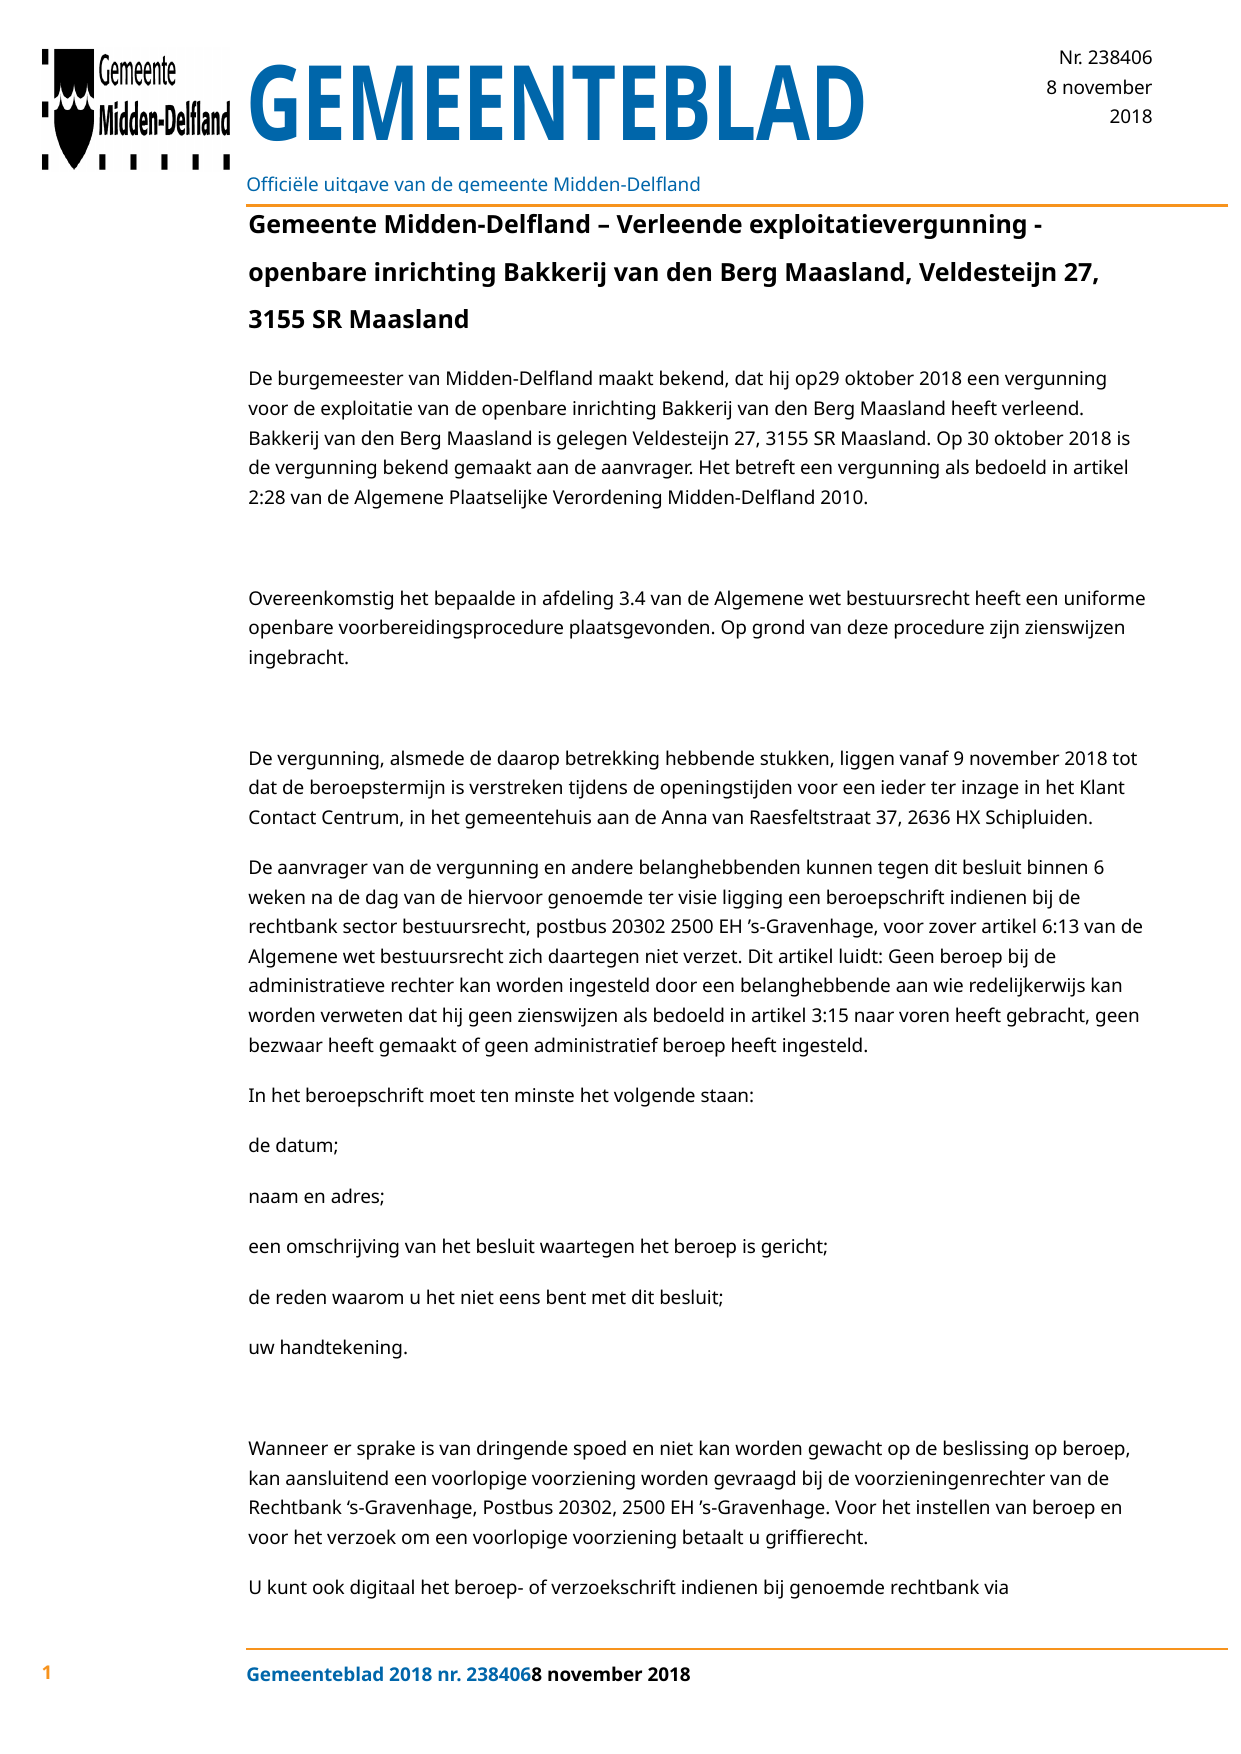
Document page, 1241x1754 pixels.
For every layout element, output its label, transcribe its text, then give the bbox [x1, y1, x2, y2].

picture [41, 47, 231, 172]
text De aanvrager van de vergunning en andere belanghebbenden kunnen tegen dit besluit binnen 6 weken na de dag van de hiervoor genoemde ter visie ligging een beroepschrift indienen bij de rechtbank sector bestuursrecht, postbus 20302 2500 EH ’s-Gravenhage, voor zover artikel 6:13 van de Algemene wet bestuursrecht zich daartegen niet verzet. Dit artikel luidt: Geen beroep bij de administratieve rechter kan worden ingesteld door een belanghebbende aan wie redelijkerwijs kan worden verweten dat hij geen zienswijzen als bedoeld in artikel 3:15 naar voren heeft gebracht, geen bezwaar heeft gemaakt of geen administratief beroep heeft ingesteld. [248, 854, 1152, 1057]
text naam en adres; [248, 1183, 1152, 1209]
text de reden waarom u het niet eens bent met dit besluit; [248, 1284, 1152, 1309]
text In het beroepschrift moet ten minste het volgende staan: [248, 1082, 1152, 1108]
text U kunt ook digitaal het beroep- of verzoekschrift indienen bij genoemde rechtbank via [248, 1574, 1152, 1600]
text uw handtekening. [248, 1334, 1152, 1360]
text De burgemeester van Midden-Delfland maakt bekend, dat hij op29 oktober 2018 een vergunning voor de exploitatie van de openbare inrichting Bakkerij van den Berg Maasland heeft verleend. Bakkerij van den Berg Maasland is gelegen Veldesteijn 27, 3155 SR Maasland. Op 30 oktober 2018 is de vergunning bekend gemaakt aan de aanvrager. Het betreft een vergunning als bedoeld in artikel 2:28 van de Algemene Plaatselijke Verordening Midden-Delfland 2010. [248, 366, 1152, 509]
text De vergunning, alsmede de daarop betrekking hebbende stukken, liggen vanaf 9 november 2018 tot dat de beroepstermijn is verstreken tijdens de openingstijden voor een ieder ter inzage in het Klant Contact Centrum, in het gemeentehuis aan de Anna van Raesfeltstraat 37, 2636 HX Schipluiden. [248, 745, 1152, 829]
text Wanneer er sprake is van dringende spoed en niet kan worden gewacht op de beslissing op beroep, kan aansluitend een voorlopige voorziening worden gevraagd bij de voorzieningenrechter van de Rechtbank ‘s-Gravenhage, Postbus 20302, 2500 EH ’s-Gravenhage. Voor het instellen van beroep en voor het verzoek om een voorlopige voorziening betaalt u griffierecht. [248, 1435, 1152, 1549]
text Overeenkomstig het bepaalde in afdeling 3.4 van de Algemene wet bestuursrecht heeft een uniforme openbare voorbereidingsprocedure plaatsgevonden. Op grond van deze procedure zijn zienswijzen ingebracht. [248, 585, 1152, 669]
text de datum; [248, 1133, 1152, 1158]
text Gemeente Midden-Delfland – Verleende exploitatievergunning - openbare inrichting Bakkerij van den Berg Maasland, Veldesteijn 27, 3155 SR Maasland [248, 207, 1152, 336]
text een omschrijving van het besluit waartegen het beroep is gericht; [248, 1233, 1152, 1259]
